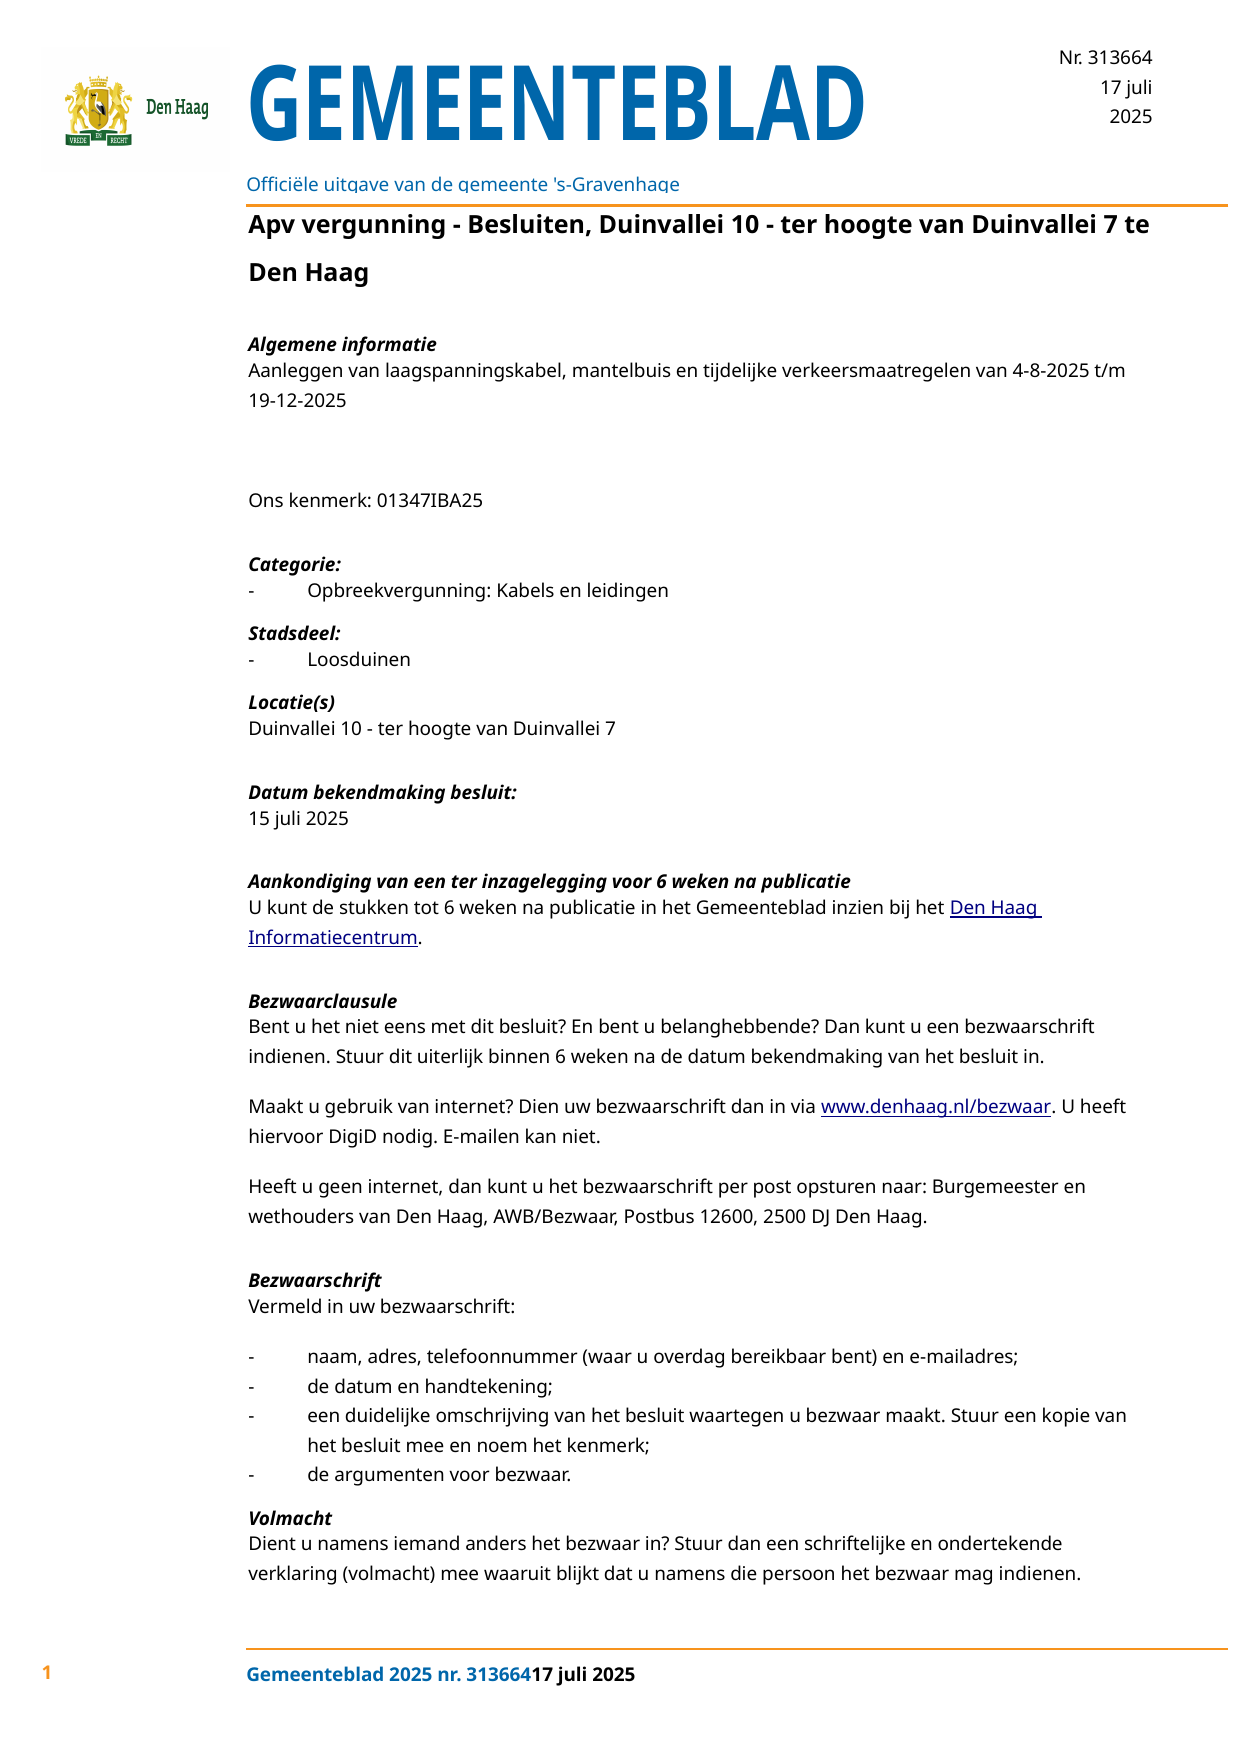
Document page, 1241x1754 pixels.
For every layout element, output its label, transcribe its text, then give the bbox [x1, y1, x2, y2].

text Stadsdeel: [248, 620, 1152, 646]
text Volmacht [248, 1505, 1152, 1531]
text Duinvallei 10 - ter hoogte van Duinvallei 7 [248, 715, 1152, 741]
list Loosduinen [248, 646, 1152, 672]
text 15 juli 2025 [248, 805, 1152, 830]
text Maakt u gebruik van internet? Dien uw bezwaarschrift dan in via www.denhaag.nl/bezwaar. U heeft hiervoor DigiD nodig. E-mailen kan niet. [248, 1094, 1152, 1149]
text Aanleggen van laagspanningskabel, mantelbuis en tijdelijke verkeersmaatregelen van 4-8-2025 t/m 19-12-2025 [248, 357, 1152, 412]
list naam, adres, telefoonnummer (waar u overdag bereikbaar bent) en e-mailadres; [248, 1343, 1152, 1369]
text Heeft u geen internet, dan kunt u het bezwaarschrift per post opsturen naar: Burgemeester en wethouders van Den Haag, AWB/Bezwaar, Postbus 12600, 2500 DJ Den Haag. [248, 1174, 1152, 1229]
text Locatie(s) [248, 689, 1152, 715]
text Bent u het niet eens met dit besluit? En bent u belanghebbende? Dan kunt u een bezwaarschrift indienen. Stuur dit uiterlijk binnen 6 weken na de datum bekendmaking van het besluit in. [248, 1014, 1152, 1069]
text Algemene informatie [248, 331, 1152, 357]
text Categorie: [248, 552, 1152, 577]
text Bezwaarschrift [248, 1267, 1152, 1293]
list een duidelijke omschrijving van het besluit waartegen u bezwaar maakt. Stuur een kopie van het besluit mee en noem het kenmerk; [248, 1402, 1152, 1458]
text Ons kenmerk: 01347IBA25 [248, 488, 1152, 513]
text Bezwaarclausule [248, 988, 1152, 1014]
text Aankondiging van een ter inzagelegging voor 6 weken na publicatie [248, 869, 1152, 894]
text Apv vergunning - Besluiten, Duinvallei 10 - ter hoogte van Duinvallei 7 te Den Haag [248, 207, 1152, 288]
text Dient u namens iemand anders het bezwaar in? Stuur dan een schriftelijke en ondertekende verklaring (volmacht) mee waaruit blijkt dat u namens die persoon het bezwaar mag indienen. [248, 1531, 1152, 1586]
list de argumenten voor bezwaar. [248, 1462, 1152, 1487]
text U kunt de stukken tot 6 weken na publicatie in het Gemeenteblad inzien bij het Den Haag Informatiecentrum. [248, 894, 1152, 950]
text Vermeld in uw bezwaarschrift: [248, 1293, 1152, 1319]
text Datum bekendmaking besluit: [248, 779, 1152, 805]
picture [41, 47, 231, 172]
list Opbreekvergunning: Kabels en leidingen [248, 577, 1152, 603]
list de datum en handtekening; [248, 1373, 1152, 1399]
